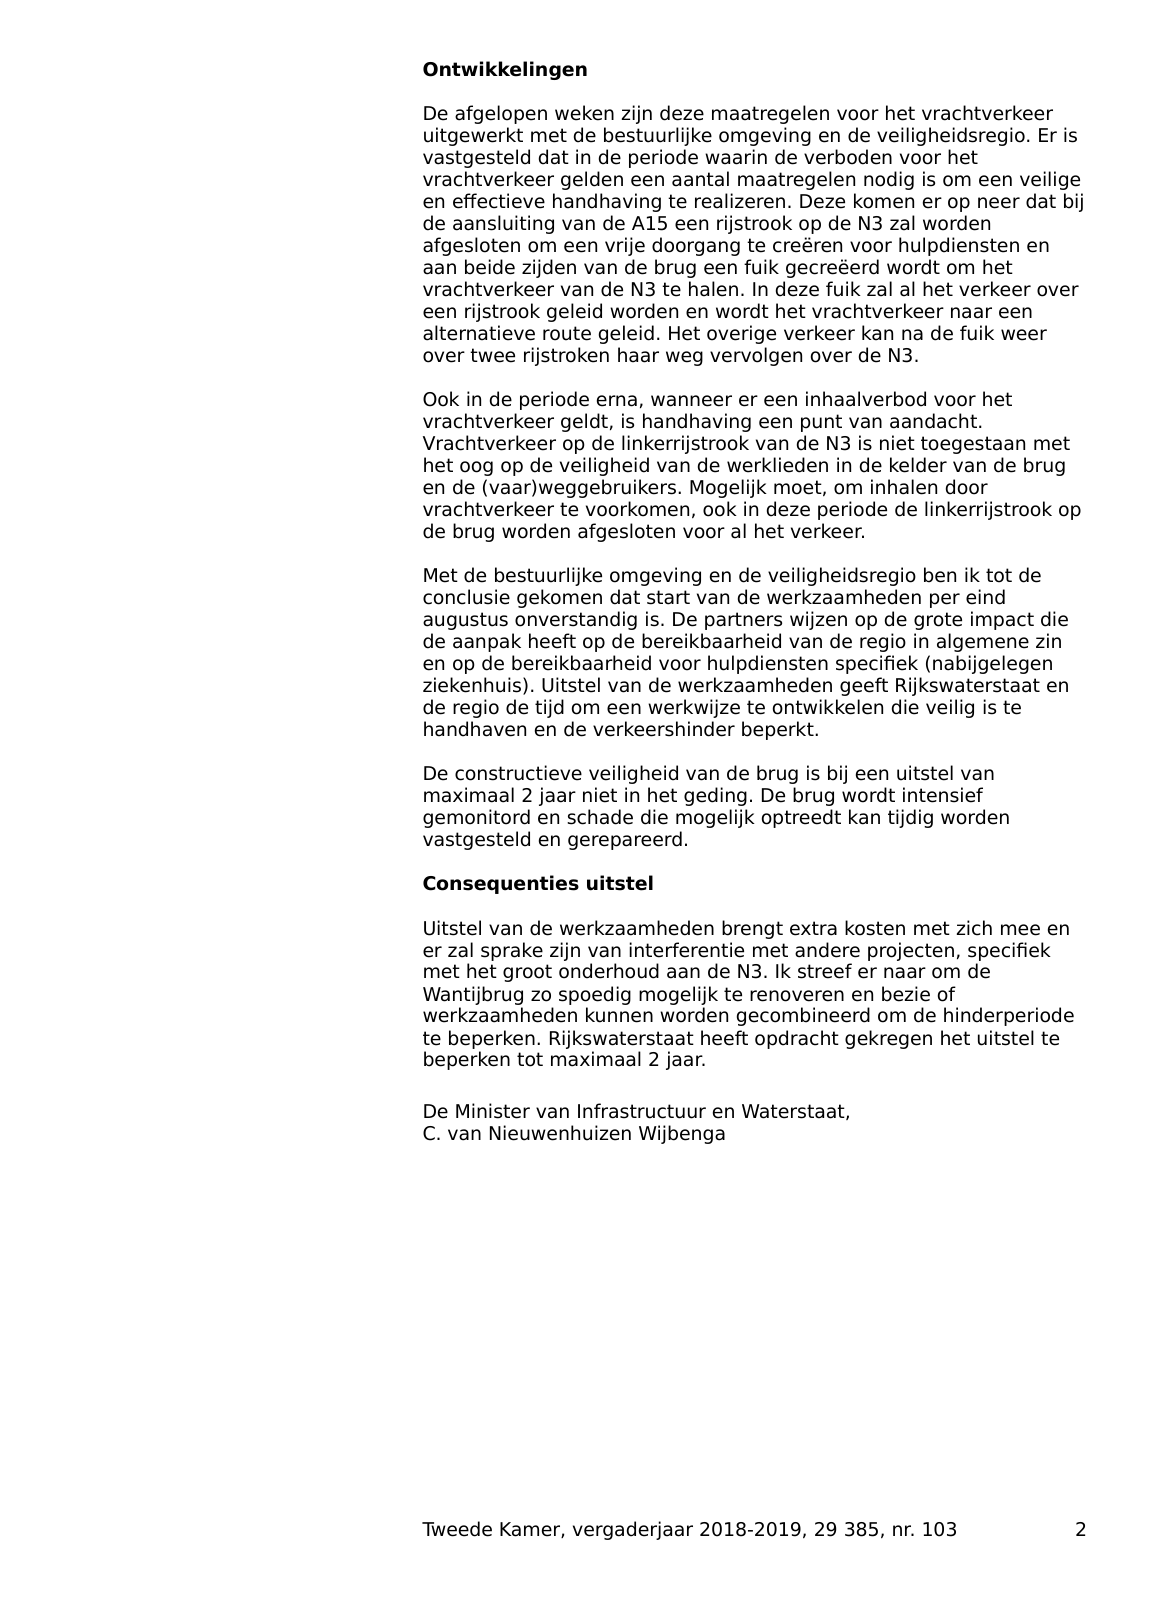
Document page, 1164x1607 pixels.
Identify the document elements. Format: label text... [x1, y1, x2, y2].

text Ook in de periode erna, wanneer er een inhaalverbod voor het vrachtverkeer geldt, is handhaving een punt van aandacht. Vrachtverkeer op de linkerrijstrook van de N3 is niet toegestaan met het oog op de veiligheid van de werklieden in de kelder van de brug en de (vaar)weggebruikers. Mogelijk moet, om inhalen door vrachtverkeer te voorkomen, ook in deze periode de linkerrijstrook op de brug worden afgesloten voor al het verkeer. [422, 389, 1087, 543]
subtitle Ontwikkelingen [422, 59, 1087, 81]
subtitle Consequenties uitstel [422, 873, 1087, 895]
text De constructieve veiligheid van de brug is bij een uitstel van maximaal 2 jaar niet in het geding. De brug wordt intensief gemonitord en schade die mogelijk optreedt kan tijdig worden vastgesteld en gerepareerd. [422, 763, 1087, 851]
text De Minister van Infrastructuur en Waterstaat, C. van Nieuwenhuizen Wijbenga [422, 1101, 1087, 1145]
text De afgelopen weken zijn deze maatregelen voor het vrachtverkeer uitgewerkt met de bestuurlijke omgeving en de veiligheidsregio. Er is vastgesteld dat in de periode waarin de verboden voor het vrachtverkeer gelden een aantal maatregelen nodig is om een veilige en effectieve handhaving te realizeren. Deze komen er op neer dat bij de aansluiting van de A15 een rijstrook op de N3 zal worden afgesloten om een vrije doorgang te creëren voor hulpdiensten en aan beide zijden van de brug een fuik gecreëerd wordt om het vrachtverkeer van de N3 te halen. In deze fuik zal al het verkeer over een rijstrook geleid worden en wordt het vrachtverkeer naar een alternatieve route geleid. Het overige verkeer kan na de fuik weer over twee rijstroken haar weg vervolgen over de N3. [422, 103, 1087, 367]
text Met de bestuurlijke omgeving en de veiligheidsregio ben ik tot de conclusie gekomen dat start van de werkzaamheden per eind augustus onverstandig is. De partners wijzen op de grote impact die de aanpak heeft op de bereikbaarheid van de regio in algemene zin en op de bereikbaarheid voor hulpdiensten specifiek (nabijgelegen ziekenhuis). Uitstel van de werkzaamheden geeft Rijkswaterstaat en de regio de tijd om een werkwijze te ontwikkelen die veilig is te handhaven en de verkeershinder beperkt. [422, 565, 1087, 741]
text Uitstel van de werkzaamheden brengt extra kosten met zich mee en er zal sprake zijn van interferentie met andere projecten, specifiek met het groot onderhoud aan de N3. Ik streef er naar om de Wantijbrug zo spoedig mogelijk te renoveren en bezie of werkzaamheden kunnen worden gecombineerd om de hinderperiode te beperken. Rijkswaterstaat heeft opdracht gekregen het uitstel te beperken tot maximaal 2 jaar. [422, 917, 1087, 1071]
